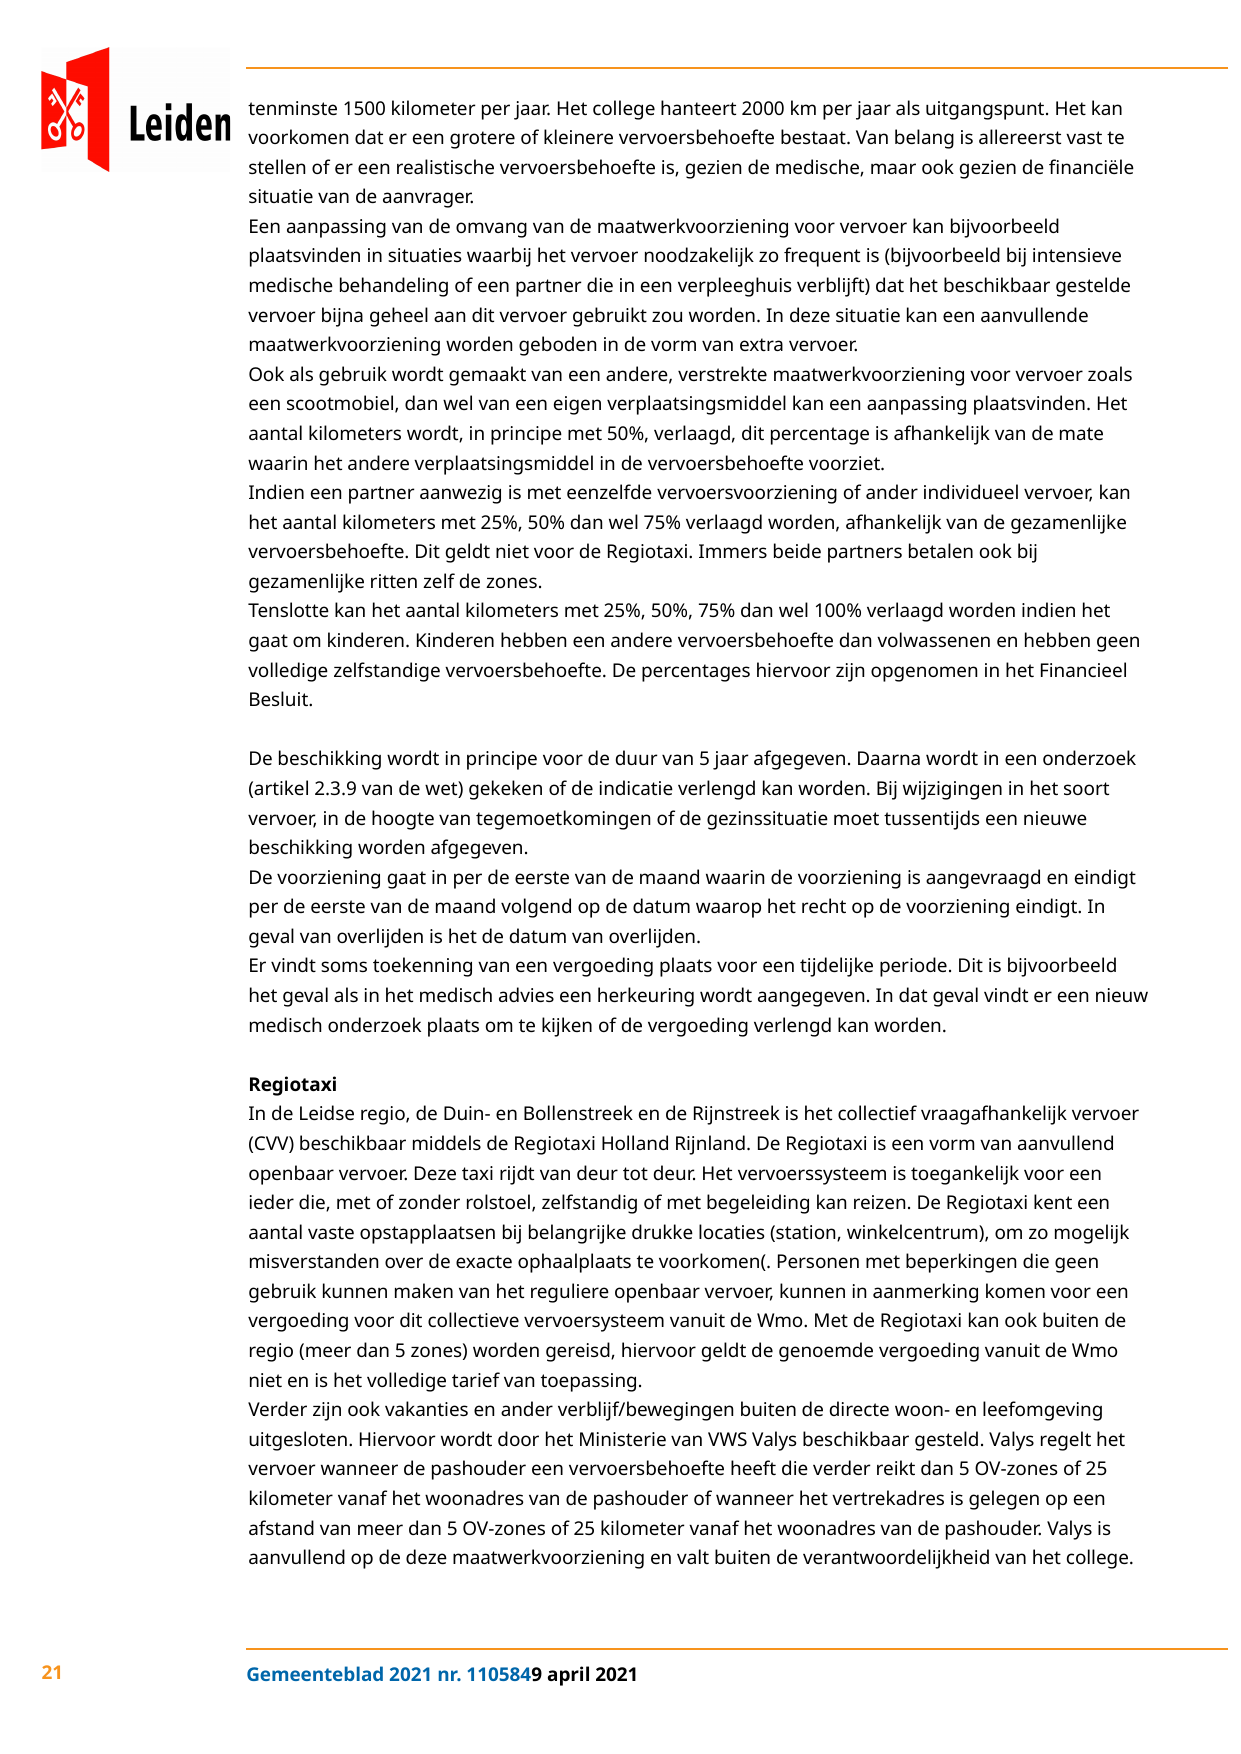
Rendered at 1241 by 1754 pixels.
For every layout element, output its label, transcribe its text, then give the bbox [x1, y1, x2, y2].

text Regiotaxi [248, 1071, 1152, 1097]
text De beschikking wordt in principe voor de duur van 5 jaar afgegeven. Daarna wordt in een onderzoek (artikel 2.3.9 van de wet) gekeken of de indicatie verlengd kan worden. Bij wijzigingen in het soort vervoer, in de hoogte van tegemoetkomingen of de gezinssituatie moet tussentijds een nieuwe beschikking worden afgegeven. [248, 746, 1152, 860]
picture [41, 47, 231, 172]
text In de Leidse regio, de Duin- en Bollenstreek en de Rijnstreek is het collectief vraagafhankelijk vervoer (CVV) beschikbaar middels de Regiotaxi Holland Rijnland. De Regiotaxi is een vorm van aanvullend openbaar vervoer. Deze taxi rijdt van deur tot deur. Het vervoerssysteem is toegankelijk voor een ieder die, met of zonder rolstoel, zelfstandig of met begeleiding kan reizen. De Regiotaxi kent een aantal vaste opstapplaatsen bij belangrijke drukke locaties (station, winkelcentrum), om zo mogelijk misverstanden over de exacte ophaalplaats te voorkomen(. Personen met beperkingen die geen gebruik kunnen maken van het reguliere openbaar vervoer, kunnen in aanmerking komen voor een vergoeding voor dit collectieve vervoersysteem vanuit de Wmo. Met de Regiotaxi kan ook buiten de regio (meer dan 5 zones) worden gereisd, hiervoor geldt de genoemde vergoeding vanuit de Wmo niet en is het volledige tarief van toepassing. [248, 1101, 1152, 1393]
text Verder zijn ook vakanties en ander verblijf/bewegingen buiten de directe woon- en leefomgeving uitgesloten. Hiervoor wordt door het Ministerie van VWS Valys beschikbaar gesteld. Valys regelt het vervoer wanneer de pashouder een vervoersbehoefte heeft die verder reikt dan 5 OV-zones of 25 kilometer vanaf het woonadres van de pashouder of wanneer het vertrekadres is gelegen op een afstand van meer dan 5 OV-zones of 25 kilometer vanaf het woonadres van de pashouder. Valys is aanvullend op de deze maatwerkvoorziening en valt buiten de verantwoordelijkheid van het college. [248, 1396, 1152, 1570]
text Ook als gebruik wordt gemaakt van een andere, verstrekte maatwerkvoorziening voor vervoer zoals een scootmobiel, dan wel van een eigen verplaatsingsmiddel kan een aanpassing plaatsvinden. Het aantal kilometers wordt, in principe met 50%, verlaagd, dit percentage is afhankelijk van de mate waarin het andere verplaatsingsmiddel in de vervoersbehoefte voorziet. [248, 361, 1152, 476]
text Tenslotte kan het aantal kilometers met 25%, 50%, 75% dan wel 100% verlaagd worden indien het gaat om kinderen. Kinderen hebben een andere vervoersbehoefte dan volwassenen en hebben geen volledige zelfstandige vervoersbehoefte. De percentages hiervoor zijn opgenomen in het Financieel Besluit. [248, 598, 1152, 712]
text Indien een partner aanwezig is met eenzelfde vervoersvoorziening of ander individueel vervoer, kan het aantal kilometers met 25%, 50% dan wel 75% verlaagd worden, afhankelijk van de gezamenlijke vervoersbehoefte. Dit geldt niet voor de Regiotaxi. Immers beide partners betalen ook bij gezamenlijke ritten zelf de zones. [248, 479, 1152, 594]
text Een aanpassing van de omvang van de maatwerkvoorziening voor vervoer kan bijvoorbeeld plaatsvinden in situaties waarbij het vervoer noodzakelijk zo frequent is (bijvoorbeeld bij intensieve medische behandeling of een partner die in een verpleeghuis verblijft) dat het beschikbaar gestelde vervoer bijna geheel aan dit vervoer gebruikt zou worden. In deze situatie kan een aanvullende maatwerkvoorziening worden geboden in de vorm van extra vervoer. [248, 213, 1152, 357]
text Er vindt soms toekenning van een vergoeding plaats voor een tijdelijke periode. Dit is bijvoorbeeld het geval als in het medisch advies een herkeuring wordt aangegeven. In dat geval vindt er een nieuw medisch onderzoek plaats om te kijken of de vergoeding verlengd kan worden. [248, 953, 1152, 1038]
text tenminste 1500 kilometer per jaar. Het college hanteert 2000 km per jaar als uitgangspunt. Het kan voorkomen dat er een grotere of kleinere vervoersbehoefte bestaat. Van belang is allereerst vast te stellen of er een realistische vervoersbehoefte is, gezien de medische, maar ook gezien de financiële situatie van de aanvrager. [248, 95, 1152, 209]
text De voorziening gaat in per de eerste van de maand waarin de voorziening is aangevraagd en eindigt per de eerste van de maand volgend op de datum waarop het recht op de voorziening eindigt. In geval van overlijden is het de datum van overlijden. [248, 864, 1152, 949]
